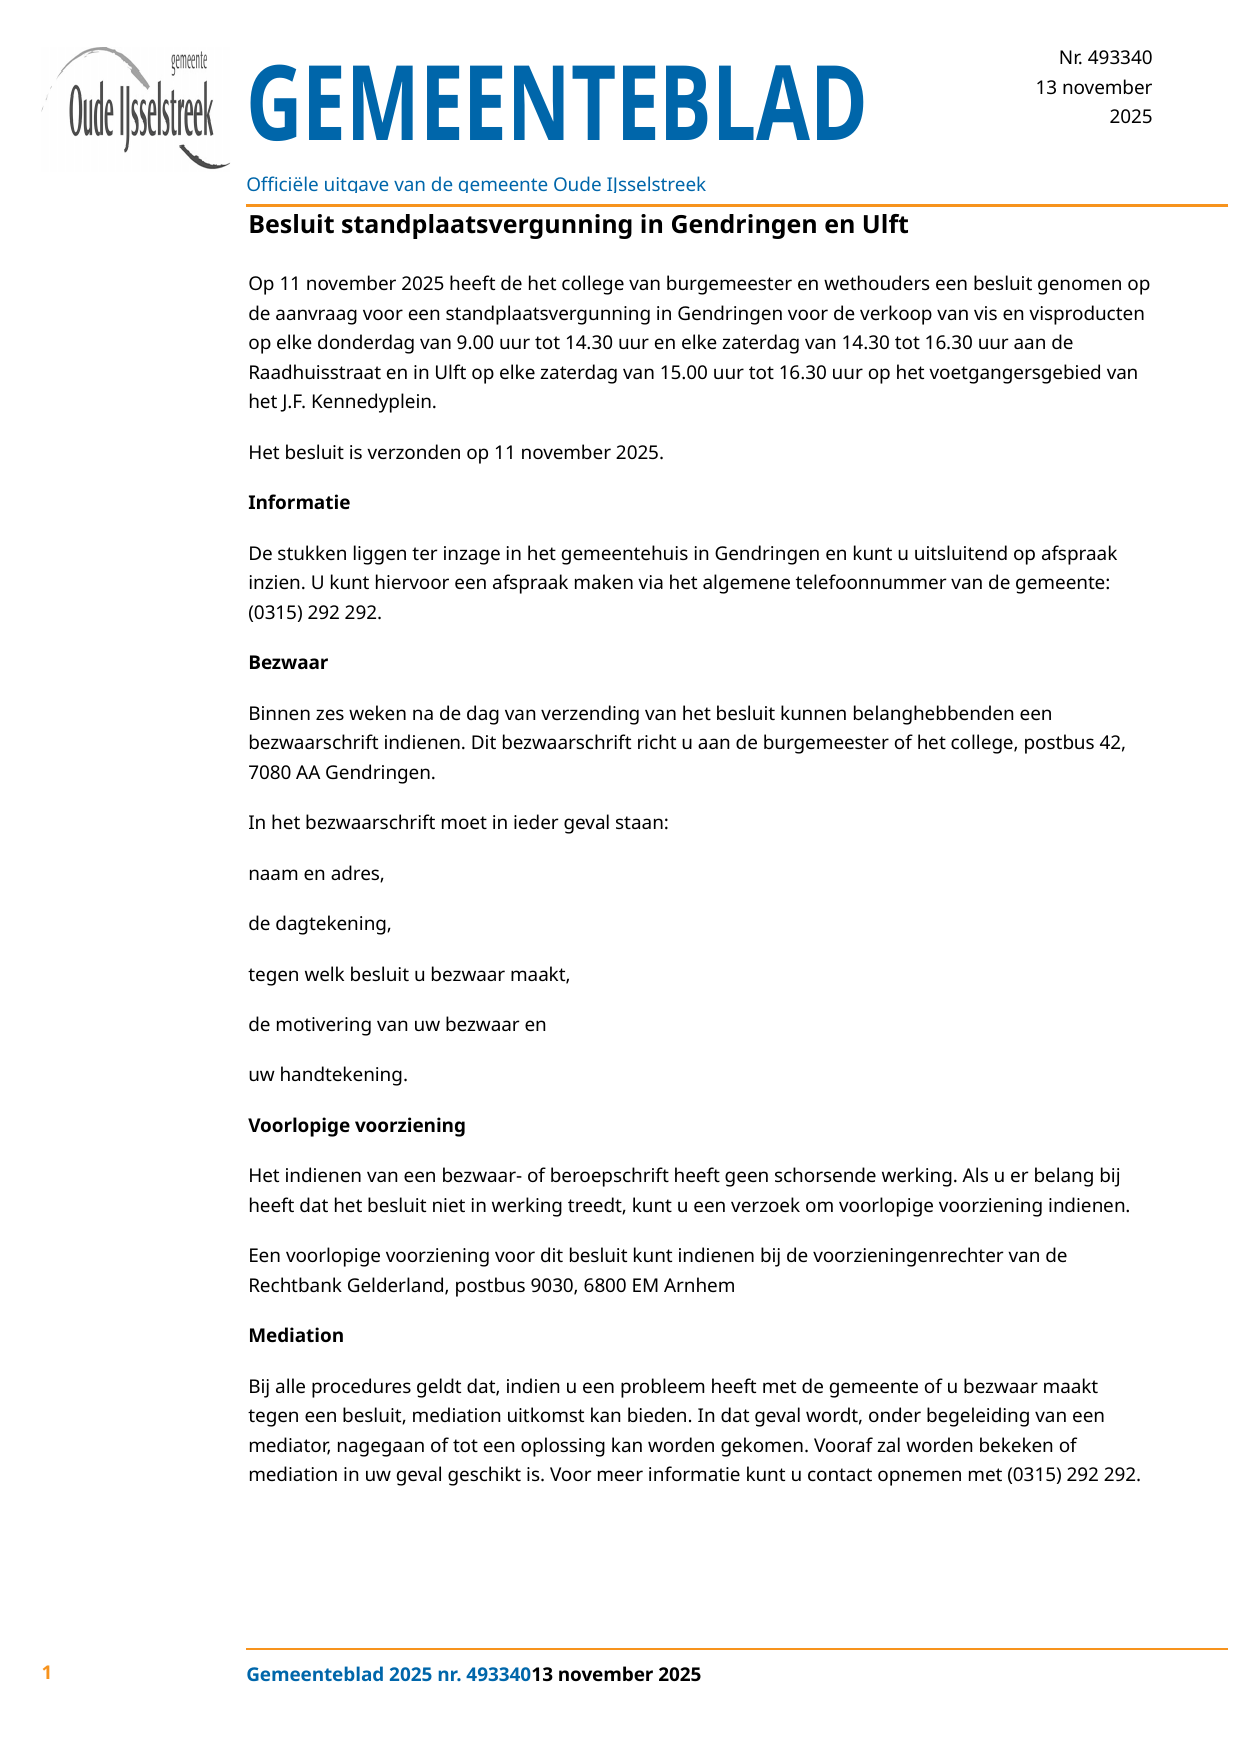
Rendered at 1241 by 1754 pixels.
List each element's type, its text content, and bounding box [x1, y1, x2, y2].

text Mediation [248, 1322, 1152, 1348]
text Bij alle procedures geldt dat, indien u een probleem heeft met de gemeente of u bezwaar maakt tegen een besluit, mediation uitkomst kan bieden. In dat geval wordt, onder begeleiding van een mediator, nagegaan of tot een oplossing kan worden gekomen. Vooraf zal worden bekeken of mediation in uw geval geschikt is. Voor meer informatie kunt u contact opnemen met (0315) 292 292. [248, 1373, 1152, 1487]
text Informatie [248, 489, 1152, 515]
text Het indienen van een bezwaar- of beroepschrift heeft geen schorsende werking. Als u er belang bij heeft dat het besluit niet in werking treedt, kunt u een verzoek om voorlopige voorziening indienen. [248, 1162, 1152, 1218]
text Besluit standplaatsvergunning in Gendringen en Ulft [248, 207, 1152, 241]
text Voorlopige voorziening [248, 1112, 1152, 1138]
text Binnen zes weken na de dag van verzending van het besluit kunnen belanghebbenden een bezwaarschrift indienen. Dit bezwaarschrift richt u aan de burgemeester of het college, postbus 42, 7080 AA Gendringen. [248, 700, 1152, 785]
text de motivering van uw bezwaar en [248, 1011, 1152, 1037]
picture [41, 47, 231, 172]
text tegen welk besluit u bezwaar maakt, [248, 961, 1152, 986]
text Op 11 november 2025 heeft de het college van burgemeester en wethouders een besluit genomen op de aanvraag voor een standplaatsvergunning in Gendringen voor de verkoop van vis en visproducten op elke donderdag van 9.00 uur tot 14.30 uur en elke zaterdag van 14.30 tot 16.30 uur aan de Raadhuisstraat en in Ulft op elke zaterdag van 15.00 uur tot 16.30 uur op het voetgangersgebied van het J.F. Kennedyplein. [248, 270, 1152, 414]
text naam en adres, [248, 860, 1152, 886]
text Bezwaar [248, 649, 1152, 675]
text De stukken liggen ter inzage in het gemeentehuis in Gendringen en kunt u uitsluitend op afspraak inzien. U kunt hiervoor een afspraak maken via het algemene telefoonnummer van de gemeente: (0315) 292 292. [248, 540, 1152, 625]
text In het bezwaarschrift moet in ieder geval staan: [248, 809, 1152, 835]
text Een voorlopige voorziening voor dit besluit kunt indienen bij de voorzieningenrechter van de Rechtbank Gelderland, postbus 9030, 6800 EM Arnhem [248, 1242, 1152, 1298]
text Het besluit is verzonden op 11 november 2025. [248, 439, 1152, 465]
text uw handtekening. [248, 1062, 1152, 1087]
text de dagtekening, [248, 910, 1152, 936]
